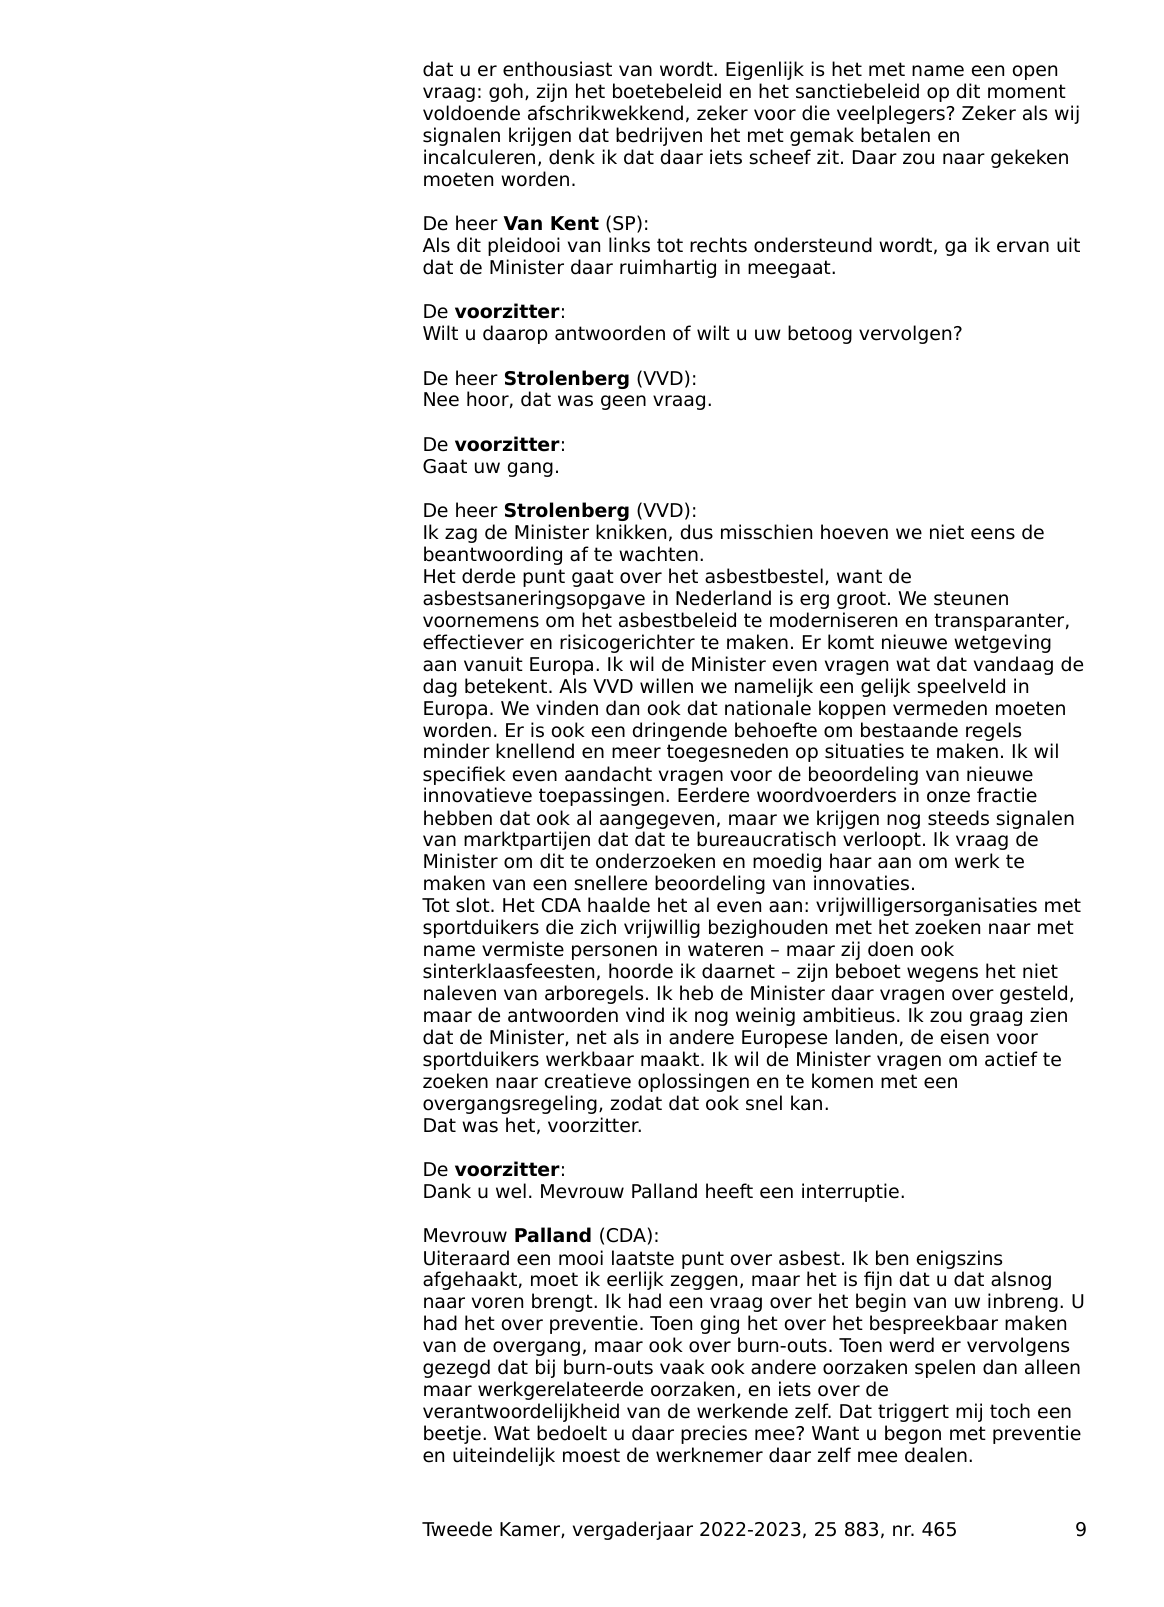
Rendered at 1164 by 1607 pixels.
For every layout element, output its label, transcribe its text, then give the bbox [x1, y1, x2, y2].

text dat u er enthousiast van wordt. Eigenlijk is het met name een open vraag: goh, zijn het boetebeleid en het sanctiebeleid op dit moment voldoende afschrikwekkend, zeker voor die veelplegers? Zeker als wij signalen krijgen dat bedrijven het met gemak betalen en incalculeren, denk ik dat daar iets scheef zit. Daar zou naar gekeken moeten worden. [422, 59, 1087, 191]
text Gaat uw gang. [422, 456, 1087, 477]
text De voorzitter: [422, 433, 1087, 456]
text Ik zag de Minister knikken, dus misschien hoeven we niet eens de beantwoording af te wachten. [422, 522, 1087, 566]
text Het derde punt gaat over het asbestbestel, want de asbestsaneringsopgave in Nederland is erg groot. We steunen voornemens om het asbestbeleid te moderniseren en transparanter, effectiever en risicogerichter te maken. Er komt nieuwe wetgeving aan vanuit Europa. Ik wil de Minister even vragen wat dat vandaag de dag betekent. Als VVD willen we namelijk een gelijk speelveld in Europa. We vinden dan ook dat nationale koppen vermeden moeten worden. Er is ook een dringende behoefte om bestaande regels minder knellend en meer toegesneden op situaties te maken. Ik wil specifiek even aandacht vragen voor de beoordeling van nieuwe innovatieve toepassingen. Eerdere woordvoerders in onze fractie hebben dat ook al aangegeven, maar we krijgen nog steeds signalen van marktpartijen dat dat te bureaucratisch verloopt. Ik vraag de Minister om dit te onderzoeken en moedig haar aan om werk te maken van een snellere beoordeling van innovaties. [422, 566, 1087, 895]
text De heer Van Kent (SP): [422, 213, 1087, 235]
text De heer Strolenberg (VVD): [422, 500, 1087, 522]
text Tot slot. Het CDA haalde het al even aan: vrijwilligersorganisaties met sportduikers die zich vrijwillig bezighouden met het zoeken naar met name vermiste personen in wateren – maar zij doen ook sinterklaasfeesten, hoorde ik daarnet – zijn beboet wegens het niet naleven van arboregels. Ik heb de Minister daar vragen over gesteld, maar de antwoorden vind ik nog weinig ambitieus. Ik zou graag zien dat de Minister, net als in andere Europese landen, de eisen voor sportduikers werkbaar maakt. Ik wil de Minister vragen om actief te zoeken naar creatieve oplossingen en te komen met een overgangsregeling, zodat dat ook snel kan. [422, 895, 1087, 1115]
text Dank u wel. Mevrouw Palland heeft een interruptie. [422, 1181, 1087, 1203]
text Mevrouw Palland (CDA): [422, 1225, 1087, 1247]
text Uiteraard een mooi laatste punt over asbest. Ik ben enigszins afgehaakt, moet ik eerlijk zeggen, maar het is fijn dat u dat alsnog naar voren brengt. Ik had een vraag over het begin van uw inbreng. U had het over preventie. Toen ging het over het bespreekbaar maken van de overgang, maar ook over burn-outs. Toen werd er vervolgens gezegd dat bij burn-outs vaak ook andere oorzaken spelen dan alleen maar werkgerelateerde oorzaken, en iets over de verantwoordelijkheid van de werkende zelf. Dat triggert mij toch een beetje. Wat bedoelt u daar precies mee? Want u begon met preventie en uiteindelijk moest de werknemer daar zelf mee dealen. [422, 1247, 1087, 1467]
text Dat was het, voorzitter. [422, 1115, 1087, 1137]
text Wilt u daarop antwoorden of wilt u uw betoog vervolgen? [422, 323, 1087, 345]
text De voorzitter: [422, 1159, 1087, 1181]
text De voorzitter: [422, 301, 1087, 323]
text Nee hoor, dat was geen vraag. [422, 389, 1087, 411]
text Als dit pleidooi van links tot rechts ondersteund wordt, ga ik ervan uit dat de Minister daar ruimhartig in meegaat. [422, 235, 1087, 279]
text De heer Strolenberg (VVD): [422, 367, 1087, 389]
